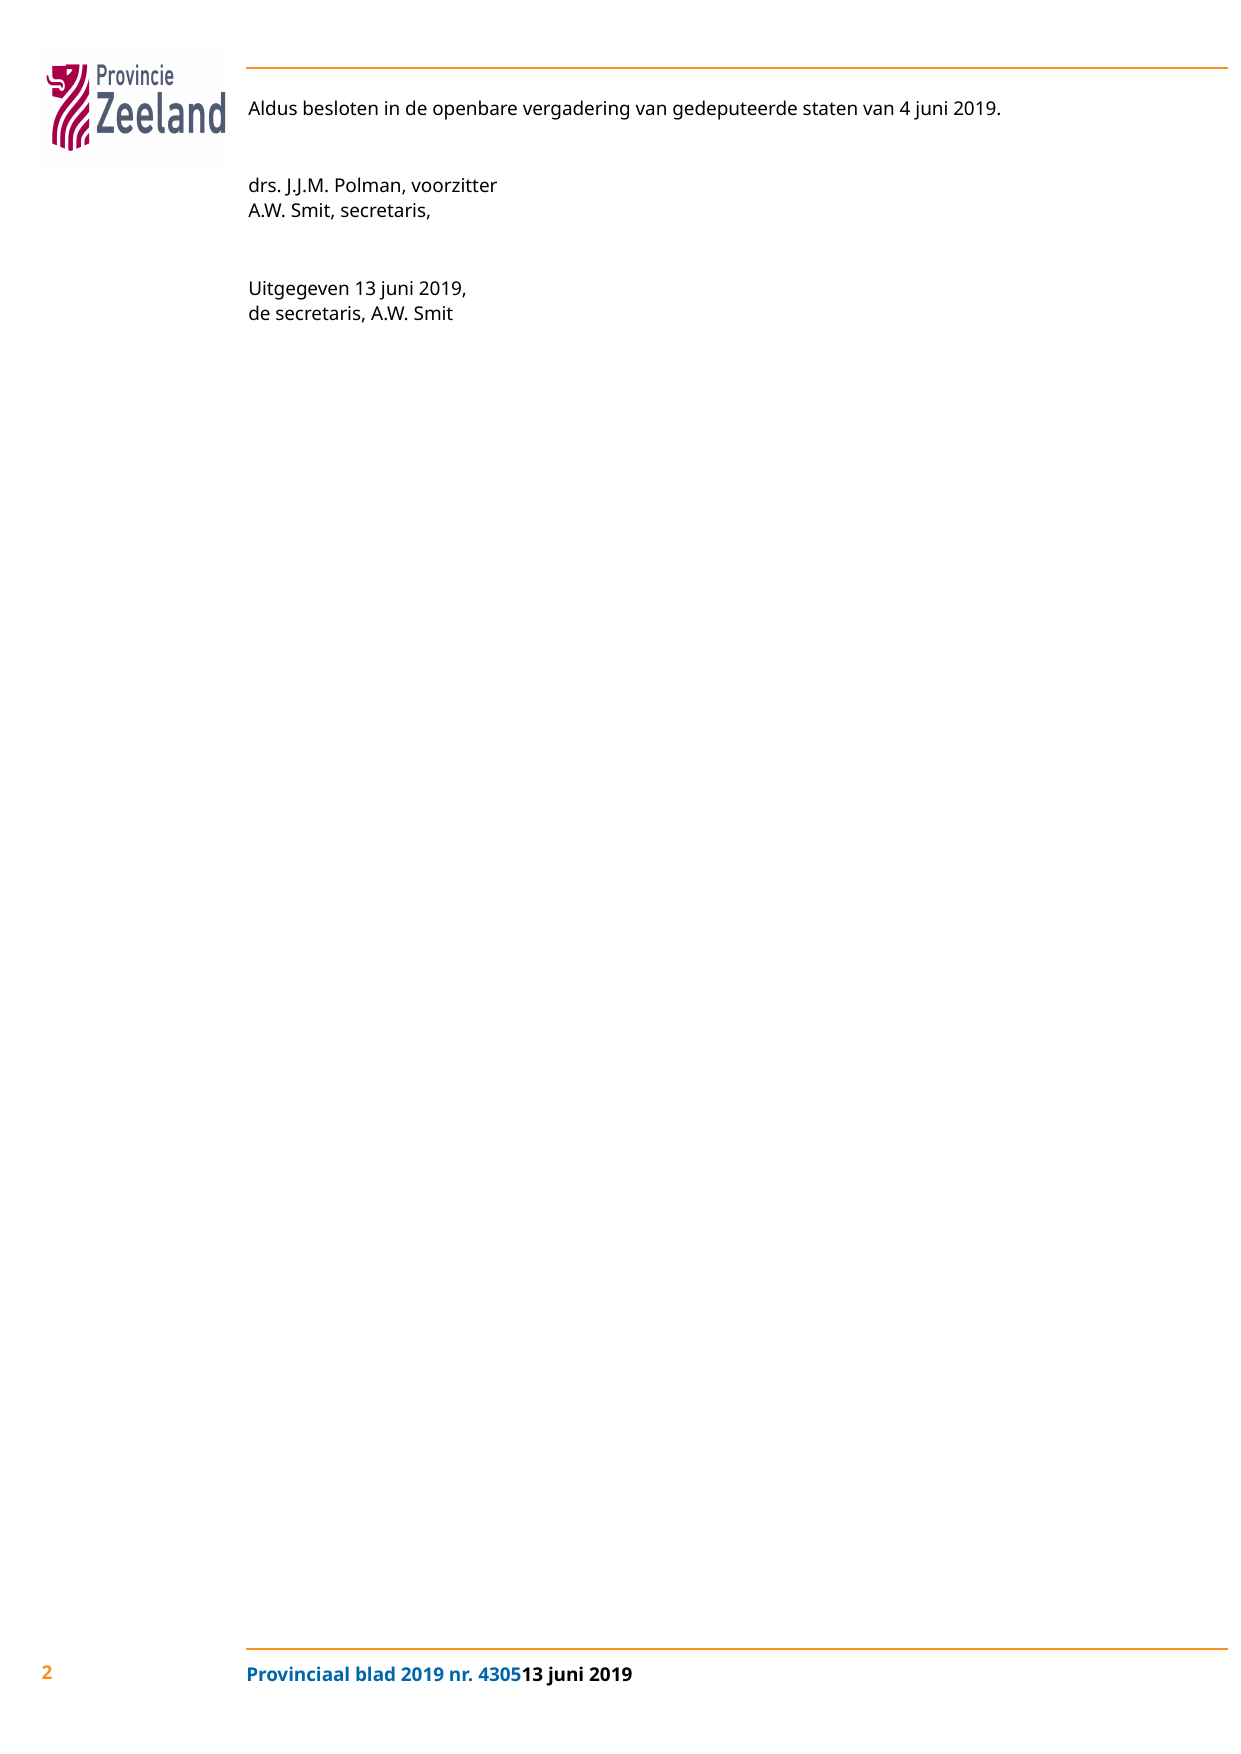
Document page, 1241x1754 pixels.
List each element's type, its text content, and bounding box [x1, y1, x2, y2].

text Aldus besloten in de openbare vergadering van gedeputeerde staten van 4 juni 2019. [248, 95, 1152, 121]
text Uitgegeven 13 juni 2019, [248, 275, 1152, 301]
text drs. J.J.M. Polman, voorzitter [248, 172, 1152, 198]
text de secretaris, A.W. Smit [248, 301, 1152, 326]
picture [41, 47, 231, 172]
text A.W. Smit, secretaris, [248, 198, 1152, 223]
